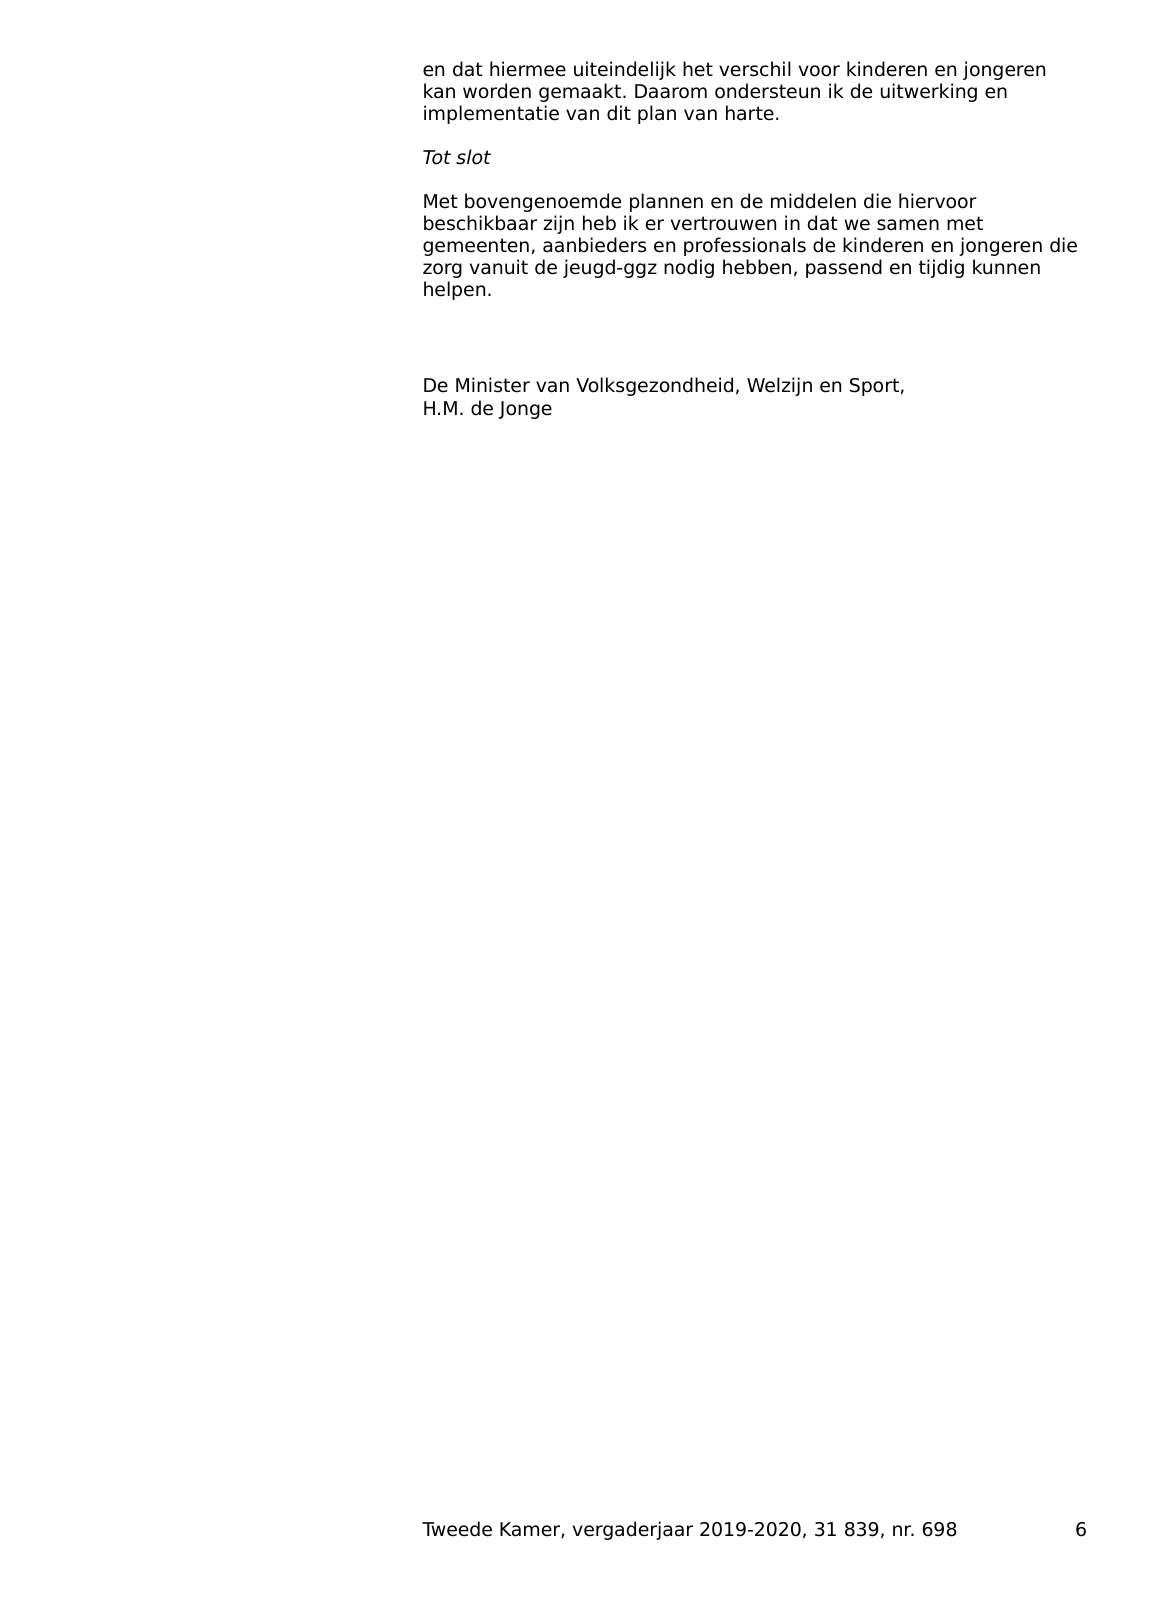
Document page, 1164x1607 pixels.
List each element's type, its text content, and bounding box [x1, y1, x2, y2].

text Met bovengenoemde plannen en de middelen die hiervoor beschikbaar zijn heb ik er vertrouwen in dat we samen met gemeenten, aanbieders en professionals de kinderen en jongeren die zorg vanuit de jeugd-ggz nodig hebben, passend en tijdig kunnen helpen. [422, 191, 1087, 301]
subtitle Tot slot [422, 147, 1087, 169]
text en dat hiermee uiteindelijk het verschil voor kinderen en jongeren kan worden gemaakt. Daarom ondersteun ik de uitwerking en implementatie van dit plan van harte. [422, 59, 1087, 125]
text De Minister van Volksgezondheid, Welzijn en Sport, H.M. de Jonge [422, 375, 1087, 419]
